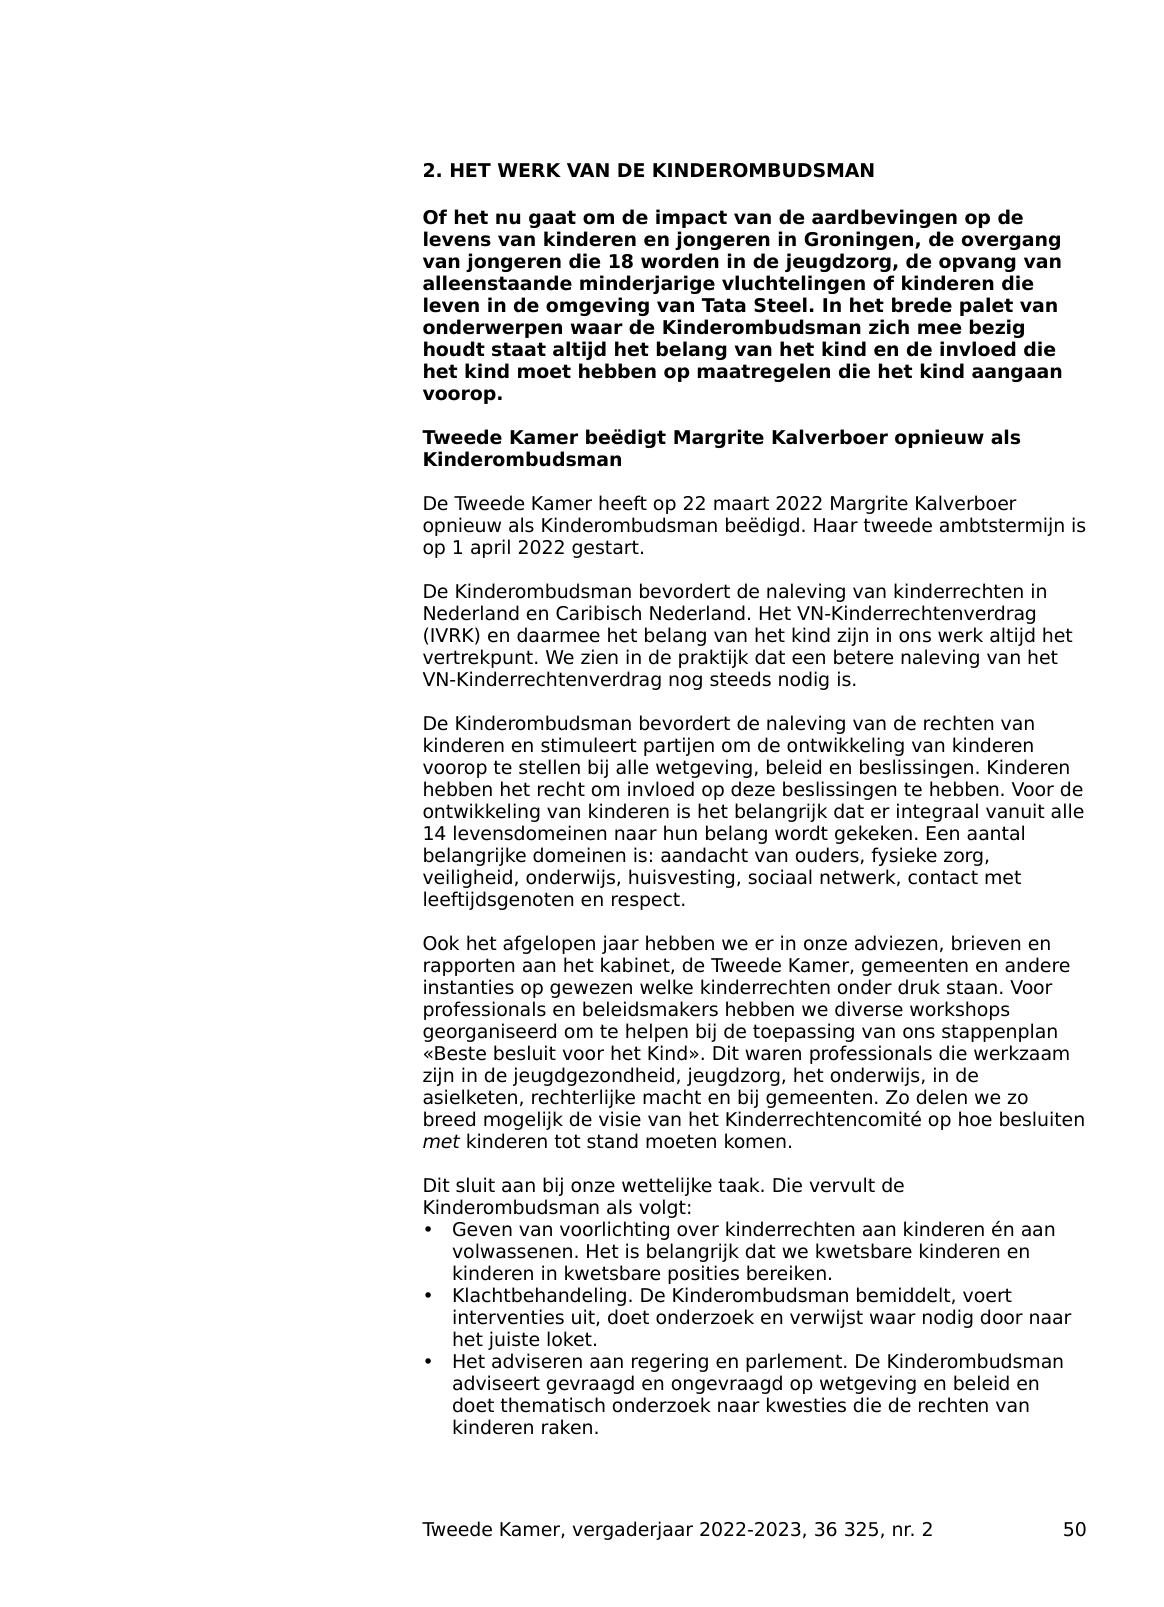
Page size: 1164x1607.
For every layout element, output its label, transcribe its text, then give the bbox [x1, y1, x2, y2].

text De Kinderombudsman bevordert de naleving van kinderrechten in Nederland en Caribisch Nederland. Het VN-Kinderrechtenverdrag (IVRK) en daarmee het belang van het kind zijn in ons werk altijd het vertrekpunt. We zien in de praktijk dat een betere naleving van het VN-Kinderrechtenverdrag nog steeds nodig is. [422, 581, 1087, 691]
text • Klachtbehandeling. De Kinderombudsman bemiddelt, voert interventies uit, doet onderzoek en verwijst waar nodig door naar het juiste loket. [422, 1285, 1087, 1351]
text De Kinderombudsman bevordert de naleving van de rechten van kinderen en stimuleert partijen om de ontwikkeling van kinderen voorop te stellen bij alle wetgeving, beleid en beslissingen. Kinderen hebben het recht om invloed op deze beslissingen te hebben. Voor de ontwikkeling van kinderen is het belangrijk dat er integraal vanuit alle 14 levensdomeinen naar hun belang wordt gekeken. Een aantal belangrijke domeinen is: aandacht van ouders, fysieke zorg, veiligheid, onderwijs, huisvesting, sociaal netwerk, contact met leeftijdsgenoten en respect. [422, 713, 1087, 911]
text • Geven van voorlichting over kinderrechten aan kinderen én aan volwassenen. Het is belangrijk dat we kwetsbare kinderen en kinderen in kwetsbare posities bereiken. [422, 1219, 1087, 1285]
text Ook het afgelopen jaar hebben we er in onze adviezen, brieven en rapporten aan het kabinet, de Tweede Kamer, gemeenten en andere instanties op gewezen welke kinderrechten onder druk staan. Voor professionals en beleidsmakers hebben we diverse workshops georganiseerd om te helpen bij de toepassing van ons stappenplan «Beste besluit voor het Kind». Dit waren professionals die werkzaam zijn in de jeugdgezondheid, jeugdzorg, het onderwijs, in de asielketen, rechterlijke macht en bij gemeenten. Zo delen we zo breed mogelijk de visie van het Kinderrechtencomité op hoe besluiten met kinderen tot stand moeten komen. [422, 933, 1087, 1153]
subtitle 2. HET WERK VAN DE KINDEROMBUDSMAN [422, 160, 1087, 182]
text Of het nu gaat om de impact van de aardbevingen op de levens van kinderen en jongeren in Groningen, de overgang van jongeren die 18 worden in de jeugdzorg, de opvang van alleenstaande minderjarige vluchtelingen of kinderen die leven in de omgeving van Tata Steel. In het brede palet van onderwerpen waar de Kinderombudsman zich mee bezig houdt staat altijd het belang van het kind en de invloed die het kind moet hebben op maatregelen die het kind aangaan voorop. [422, 207, 1087, 405]
text De Tweede Kamer heeft op 22 maart 2022 Margrite Kalverboer opnieuw als Kinderombudsman beëdigd. Haar tweede ambtstermijn is op 1 april 2022 gestart. [422, 493, 1087, 559]
text • Het adviseren aan regering en parlement. De Kinderombudsman adviseert gevraagd en ongevraagd op wetgeving en beleid en doet thematisch onderzoek naar kwesties die de rechten van kinderen raken. [422, 1351, 1087, 1439]
subtitle Tweede Kamer beëdigt Margrite Kalverboer opnieuw als Kinderombudsman [422, 427, 1087, 471]
text Dit sluit aan bij onze wettelijke taak. Die vervult de Kinderombudsman als volgt: [422, 1175, 1087, 1219]
